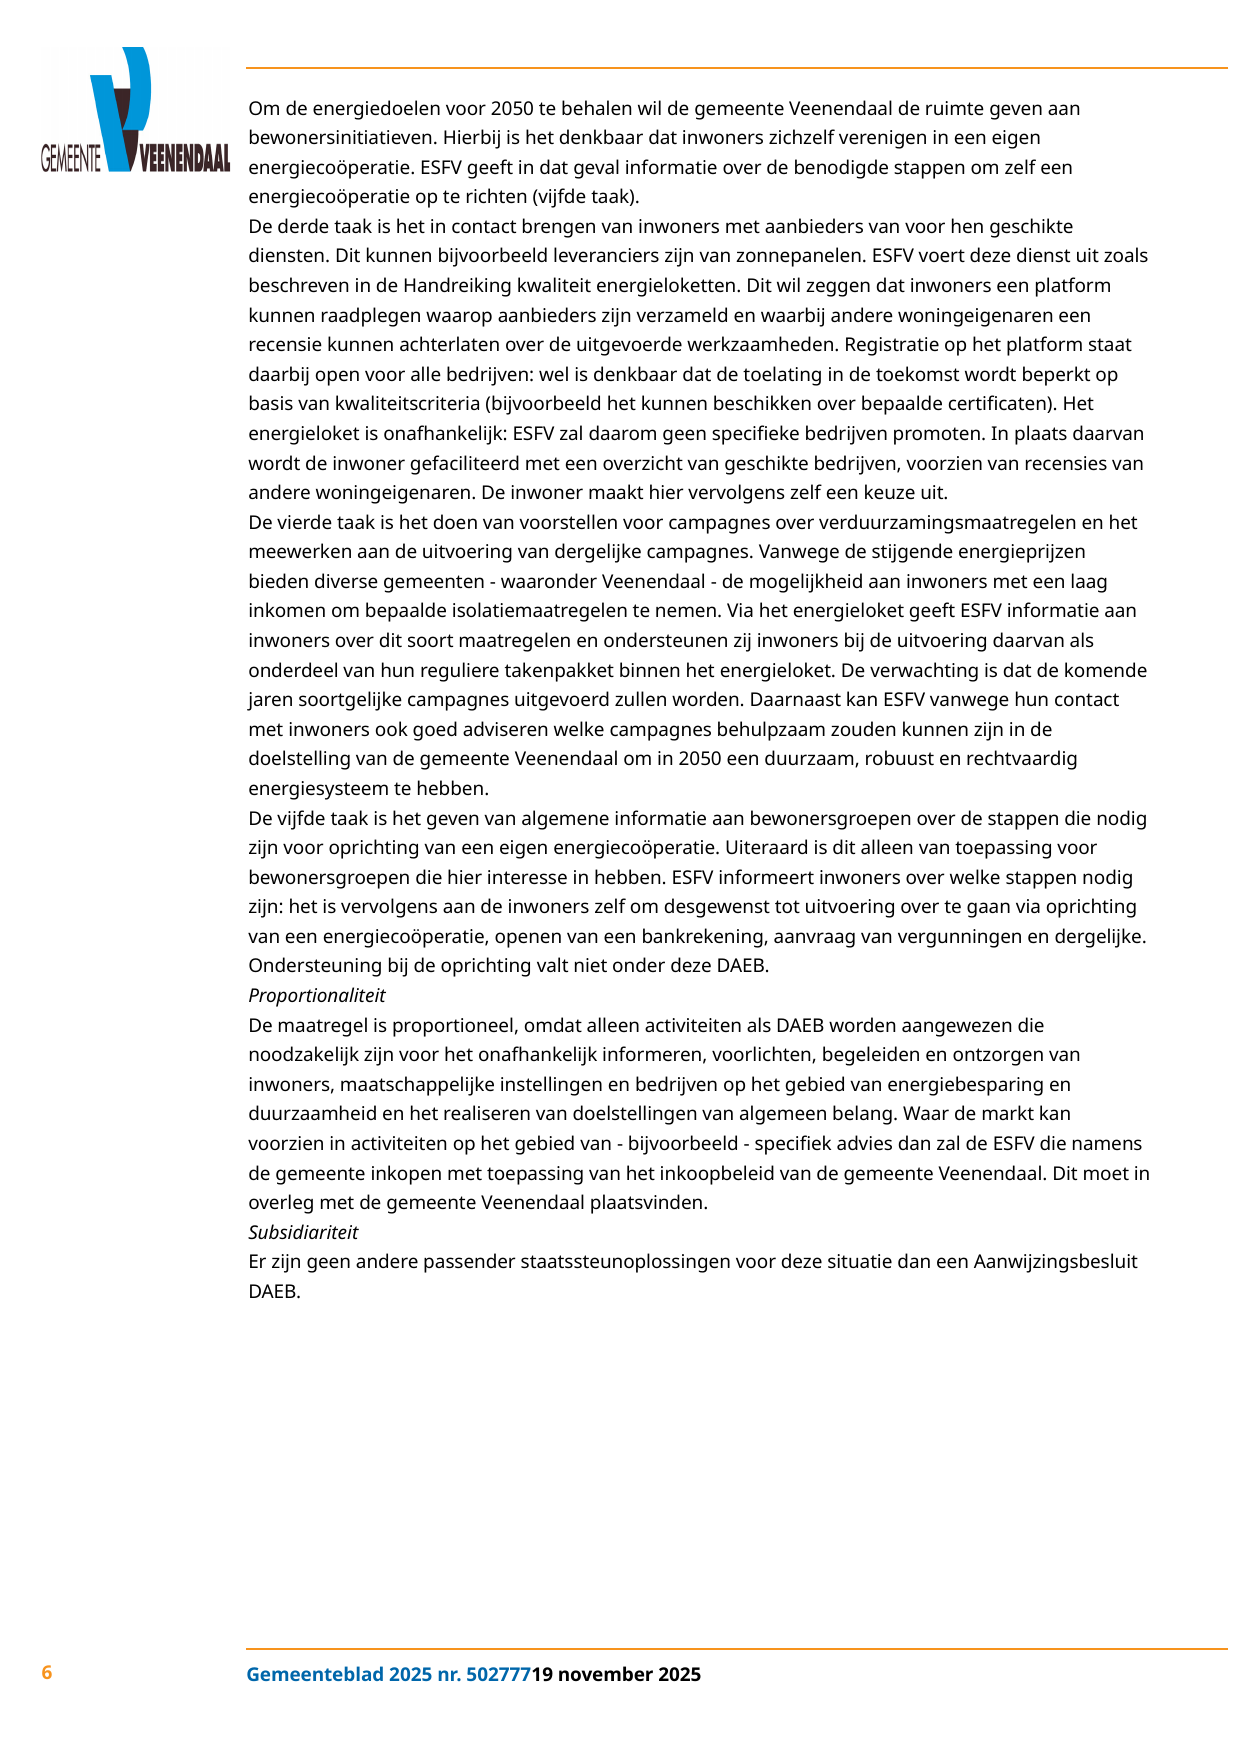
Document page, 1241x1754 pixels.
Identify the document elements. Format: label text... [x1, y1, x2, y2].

text De vijfde taak is het geven van algemene informatie aan bewonersgroepen over de stappen die nodig zijn voor oprichting van een eigen energiecoöperatie. Uiteraard is dit alleen van toepassing voor bewonersgroepen die hier interesse in hebben. ESFV informeert inwoners over welke stappen nodig zijn: het is vervolgens aan de inwoners zelf om desgewenst tot uitvoering over te gaan via oprichting van een energiecoöperatie, openen van een bankrekening, aanvraag van vergunningen en dergelijke. Ondersteuning bij de oprichting valt niet onder deze DAEB. [248, 805, 1152, 978]
text Er zijn geen andere passender staatssteunoplossingen voor deze situatie dan een Aanwijzingsbesluit DAEB. [248, 1248, 1152, 1304]
picture [123, 47, 231, 172]
text De derde taak is het in contact brengen van inwoners met aanbieders van voor hen geschikte diensten. Dit kunnen bijvoorbeeld leveranciers zijn van zonnepanelen. ESFV voert deze dienst uit zoals beschreven in de Handreiking kwaliteit energieloketten. Dit wil zeggen dat inwoners een platform kunnen raadplegen waarop aanbieders zijn verzameld en waarbij andere woningeigenaren een recensie kunnen achterlaten over de uitgevoerde werkzaamheden. Registratie op het platform staat daarbij open voor alle bedrijven: wel is denkbaar dat de toelating in de toekomst wordt beperkt op basis van kwaliteitscriteria (bijvoorbeeld het kunnen beschikken over bepaalde certificaten). Het energieloket is onafhankelijk: ESFV zal daarom geen specifieke bedrijven promoten. In plaats daarvan wordt de inwoner gefaciliteerd met een overzicht van geschikte bedrijven, voorzien van recensies van andere woningeigenaren. De inwoner maakt hier vervolgens zelf een keuze uit. [248, 213, 1152, 505]
text Proportionaliteit [248, 982, 1152, 1008]
text De maatregel is proportioneel, omdat alleen activiteiten als DAEB worden aangewezen die noodzakelijk zijn voor het onafhankelijk informeren, voorlichten, begeleiden en ontzorgen van inwoners, maatschappelijke instellingen en bedrijven op het gebied van energiebesparing en duurzaamheid en het realiseren van doelstellingen van algemeen belang. Waar de markt kan voorzien in activiteiten op het gebied van - bijvoorbeeld - specifiek advies dan zal de ESFV die namens de gemeente inkopen met toepassing van het inkoopbeleid van de gemeente Veenendaal. Dit moet in overleg met de gemeente Veenendaal plaatsvinden. [248, 1012, 1152, 1215]
picture [41, 47, 130, 172]
text De vierde taak is het doen van voorstellen voor campagnes over verduurzamingsmaatregelen en het meewerken aan de uitvoering van dergelijke campagnes. Vanwege de stijgende energieprijzen bieden diverse gemeenten - waaronder Veenendaal - de mogelijkheid aan inwoners met een laag inkomen om bepaalde isolatiemaatregelen te nemen. Via het energieloket geeft ESFV informatie aan inwoners over dit soort maatregelen en ondersteunen zij inwoners bij de uitvoering daarvan als onderdeel van hun reguliere takenpakket binnen het energieloket. De verwachting is dat de komende jaren soortgelijke campagnes uitgevoerd zullen worden. Daarnaast kan ESFV vanwege hun contact met inwoners ook goed adviseren welke campagnes behulpzaam zouden kunnen zijn in de doelstelling van de gemeente Veenendaal om in 2050 een duurzaam, robuust en rechtvaardig energiesysteem te hebben. [248, 509, 1152, 801]
text Subsidiariteit [248, 1219, 1152, 1245]
text Om de energiedoelen voor 2050 te behalen wil de gemeente Veenendaal de ruimte geven aan bewonersinitiatieven. Hierbij is het denkbaar dat inwoners zichzelf verenigen in een eigen energiecoöperatie. ESFV geeft in dat geval informatie over de benodigde stappen om zelf een energiecoöperatie op te richten (vijfde taak). [248, 95, 1152, 209]
